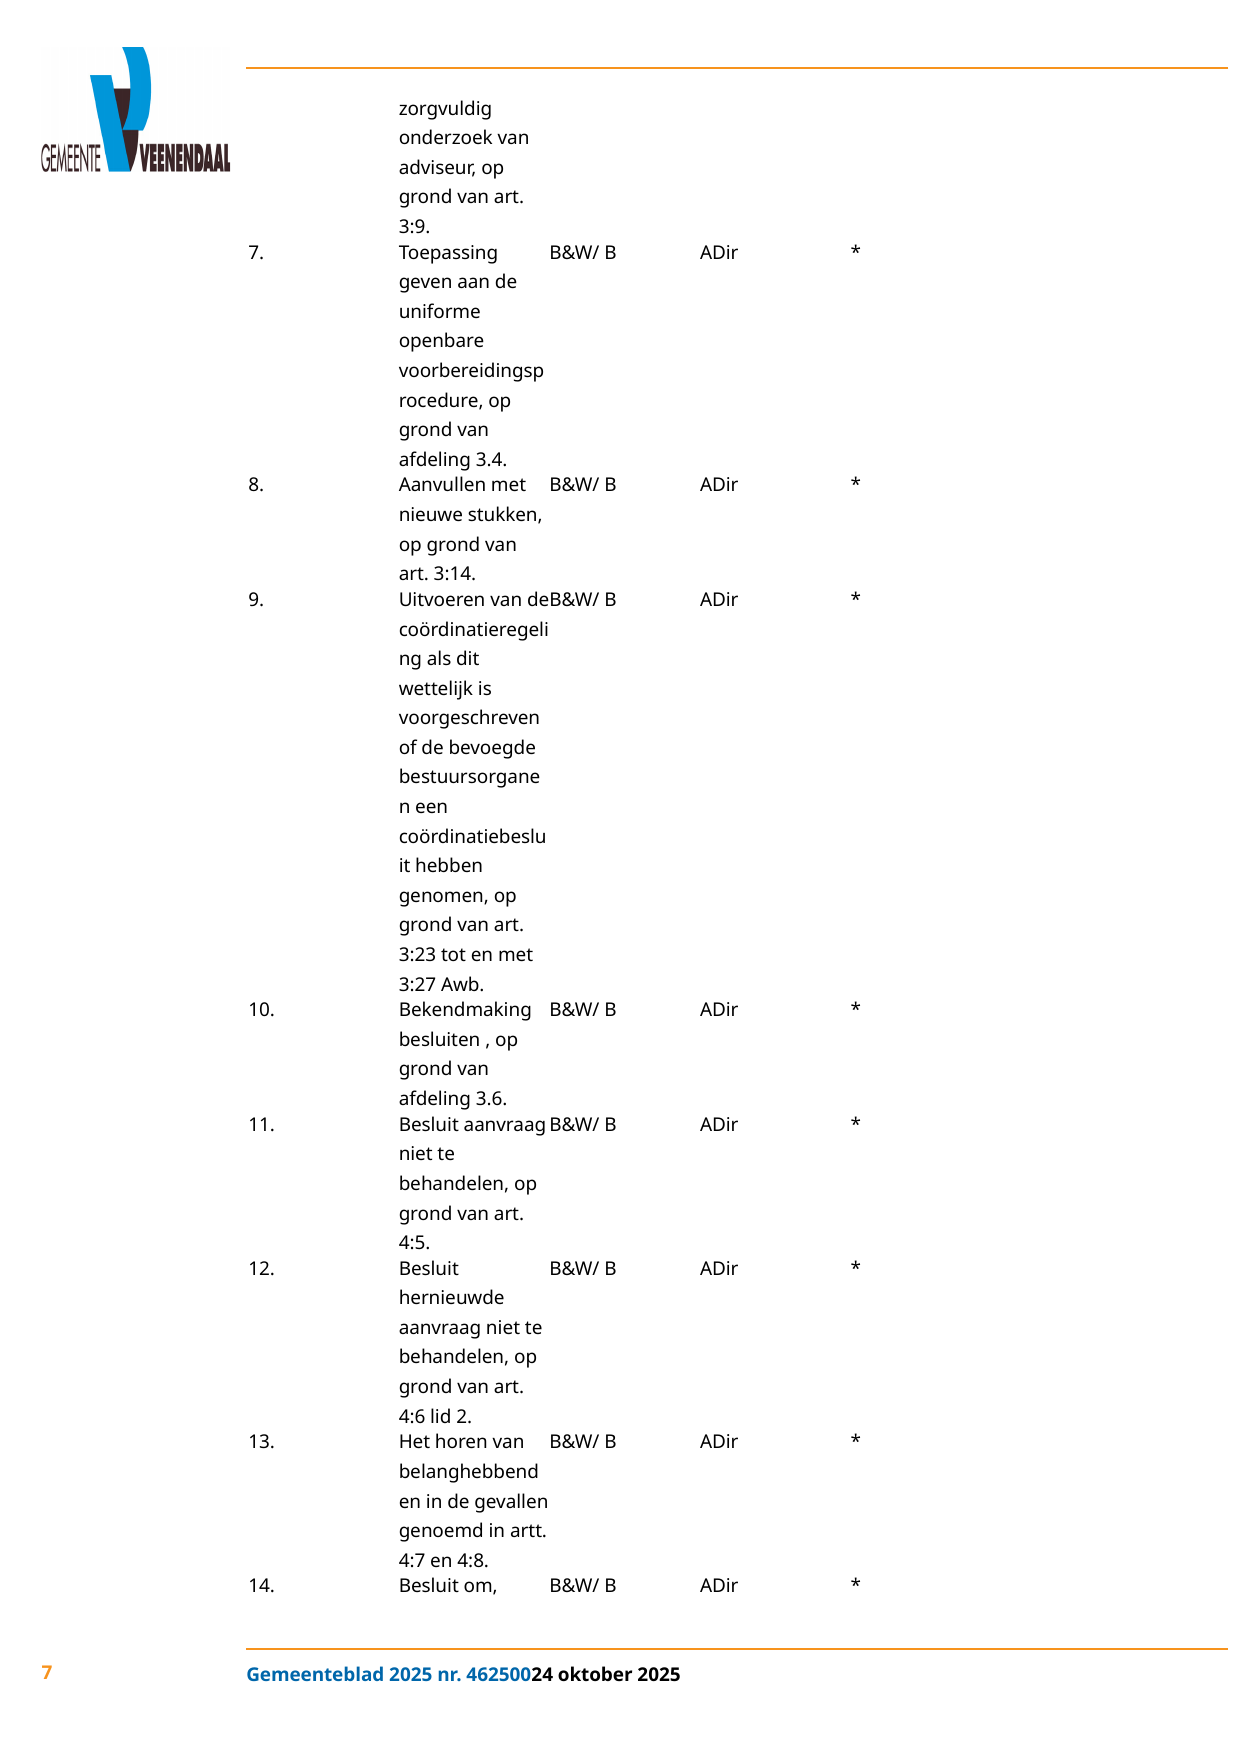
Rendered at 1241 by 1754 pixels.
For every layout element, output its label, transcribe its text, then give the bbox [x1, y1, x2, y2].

table_cell ADir [700, 1429, 850, 1573]
table_cell * [850, 586, 1001, 996]
table_cell [1001, 1429, 1152, 1573]
table_cell [1001, 1111, 1152, 1255]
table_cell B&W/ B [549, 1255, 700, 1429]
table_cell B&W/ B [549, 996, 700, 1111]
table_cell * [850, 472, 1001, 586]
picture [41, 47, 130, 172]
table_cell ADir [700, 1255, 850, 1429]
table_cell B&W/ B [549, 1429, 700, 1573]
table_cell [1001, 586, 1152, 996]
table_cell Toepassing geven aan de uniforme openbare voorbereidingsprocedure, op grond van afdeling 3.4. [399, 239, 549, 472]
table_cell [248, 1573, 398, 1598]
table_cell ADir [700, 586, 850, 996]
table_cell [248, 1111, 398, 1255]
table_cell B&W/ B [549, 1111, 700, 1255]
table_cell [1001, 95, 1152, 239]
table_cell [1001, 1255, 1152, 1429]
table_cell B&W/ B [549, 239, 700, 472]
table_cell * [850, 239, 1001, 472]
table_cell [700, 95, 850, 239]
table_cell B&W/ B [549, 586, 700, 996]
table_cell Bekendmaking besluiten , op grond van afdeling 3.6. [399, 996, 549, 1111]
table_cell [1001, 239, 1152, 472]
table_cell [1001, 1573, 1152, 1598]
table_cell ADir [700, 472, 850, 586]
table_cell [248, 239, 398, 472]
table_cell ADir [700, 239, 850, 472]
table_cell [549, 95, 700, 239]
table_cell * [850, 1573, 1001, 1598]
table_cell B&W/ B [549, 1573, 700, 1598]
table_cell [248, 472, 398, 586]
table_cell * [850, 1111, 1001, 1255]
table_cell [248, 95, 398, 239]
table_cell Besluit om, [399, 1573, 549, 1598]
table_cell B&W/ B [549, 472, 700, 586]
table_cell [1001, 996, 1152, 1111]
table_cell [1001, 472, 1152, 586]
table_cell [248, 1255, 398, 1429]
table_cell Het horen van belanghebbenden in de gevallen genoemd in artt. 4:7 en 4:8. [399, 1429, 549, 1573]
table_cell zorgvuldig onderzoek van adviseur, op grond van art. 3:9. [399, 95, 549, 239]
table_cell Aanvullen met nieuwe stukken, op grond van art. 3:14. [399, 472, 549, 586]
table_cell [850, 95, 1001, 239]
table_cell [248, 586, 398, 996]
table_cell Besluit hernieuwde aanvraag niet te behandelen, op grond van art. 4:6 lid 2. [399, 1255, 549, 1429]
table_cell [248, 1429, 398, 1573]
table_cell * [850, 1429, 1001, 1573]
table_cell ADir [700, 996, 850, 1111]
table_cell ADir [700, 1573, 850, 1598]
table_cell Uitvoeren van de coördinatieregeling als dit wettelijk is voorgeschreven of de bevoegde bestuursorganen een coördinatiebesluit hebben genomen, op grond van art. 3:23 tot en met 3:27 Awb. [399, 586, 549, 996]
table_cell * [850, 1255, 1001, 1429]
table_cell ADir [700, 1111, 850, 1255]
table_cell * [850, 996, 1001, 1111]
table_cell Besluit aanvraag niet te behandelen, op grond van art. 4:5. [399, 1111, 549, 1255]
table_cell [248, 996, 398, 1111]
picture [123, 47, 231, 172]
